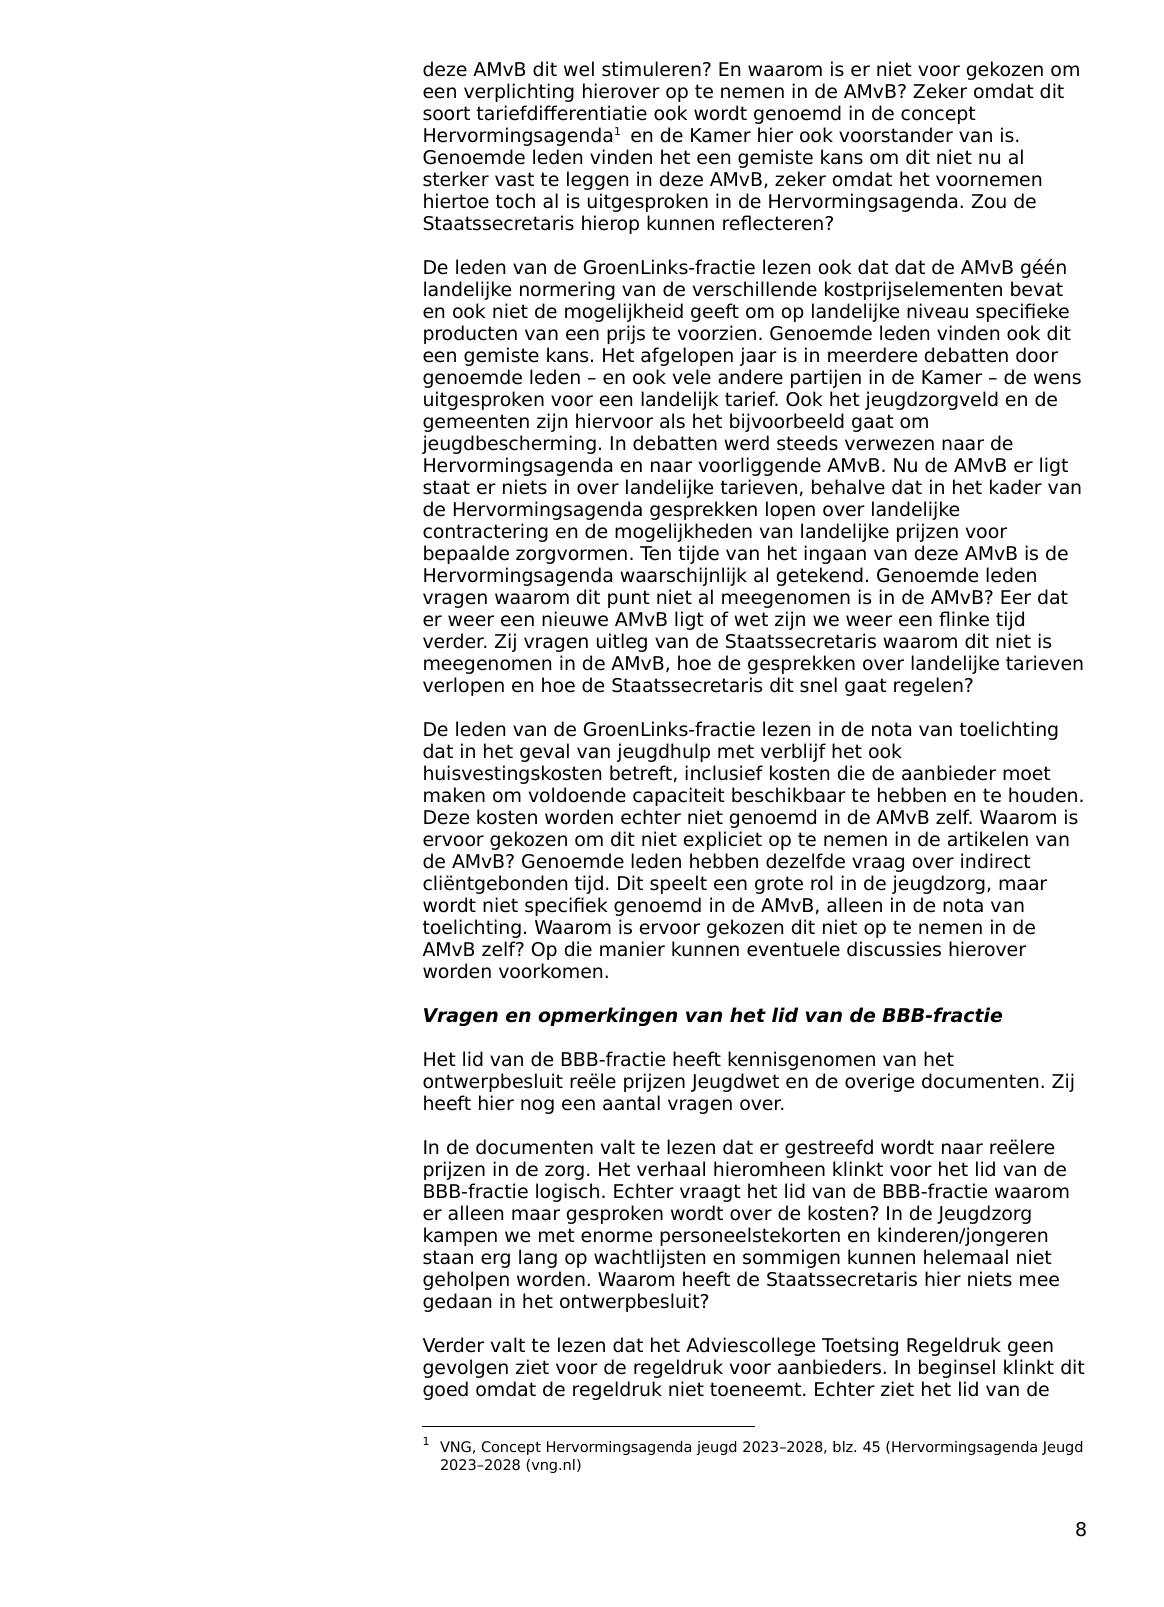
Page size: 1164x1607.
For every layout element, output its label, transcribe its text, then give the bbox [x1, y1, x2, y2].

text Het lid van de BBB-fractie heeft kennisgenomen van het ontwerpbesluit reële prijzen Jeugdwet en de overige documenten. Zij heeft hier nog een aantal vragen over. [422, 1049, 1087, 1115]
text Vragen en opmerkingen van het lid van de BBB-fractie [422, 1005, 1087, 1027]
text deze AMvB dit wel stimuleren? En waarom is er niet voor gekozen om een verplichting hierover op te nemen in de AMvB? Zeker omdat dit soort tariefdifferentiatie ook wordt genoemd in de concept Hervormingsagenda en de Kamer hier ook voorstander van is. Genoemde leden vinden het een gemiste kans om dit niet nu al sterker vast te leggen in deze AMvB, zeker omdat het voornemen hiertoe toch al is uitgesproken in de Hervormingsagenda. Zou de Staatssecretaris hierop kunnen reflecteren? [422, 59, 1087, 235]
text Verder valt te lezen dat het Adviescollege Toetsing Regeldruk geen gevolgen ziet voor de regeldruk voor aanbieders. In beginsel klinkt dit goed omdat de regeldruk niet toeneemt. Echter ziet het lid van de [422, 1335, 1087, 1401]
text In de documenten valt te lezen dat er gestreefd wordt naar reëlere prijzen in de zorg. Het verhaal hieromheen klinkt voor het lid van de BBB-fractie logisch. Echter vraagt het lid van de BBB-fractie waarom er alleen maar gesproken wordt over de kosten? In de Jeugdzorg kampen we met enorme personeelstekorten en kinderen/jongeren staan erg lang op wachtlijsten en sommigen kunnen helemaal niet geholpen worden. Waarom heeft de Staatssecretaris hier niets mee gedaan in het ontwerpbesluit? [422, 1137, 1087, 1313]
text VNG, Concept Hervormingsagenda jeugd 2023–2028, blz. 45 (Hervormingsagenda Jeugd 2023–2028 (vng.nl) [422, 1435, 1087, 1474]
text De leden van de GroenLinks-fractie lezen ook dat dat de AMvB géén landelijke normering van de verschillende kostprijselementen bevat en ook niet de mogelijkheid geeft om op landelijke niveau specifieke producten van een prijs te voorzien. Genoemde leden vinden ook dit een gemiste kans. Het afgelopen jaar is in meerdere debatten door genoemde leden – en ook vele andere partijen in de Kamer – de wens uitgesproken voor een landelijk tarief. Ook het jeugdzorgveld en de gemeenten zijn hiervoor als het bijvoorbeeld gaat om jeugdbescherming. In debatten werd steeds verwezen naar de Hervormingsagenda en naar voorliggende AMvB. Nu de AMvB er ligt staat er niets in over landelijke tarieven, behalve dat in het kader van de Hervormingsagenda gesprekken lopen over landelijke contractering en de mogelijkheden van landelijke prijzen voor bepaalde zorgvormen. Ten tijde van het ingaan van deze AMvB is de Hervormingsagenda waarschijnlijk al getekend. Genoemde leden vragen waarom dit punt niet al meegenomen is in de AMvB? Eer dat er weer een nieuwe AMvB ligt of wet zijn we weer een flinke tijd verder. Zij vragen uitleg van de Staatssecretaris waarom dit niet is meegenomen in de AMvB, hoe de gesprekken over landelijke tarieven verlopen en hoe de Staatssecretaris dit snel gaat regelen? [422, 257, 1087, 697]
text De leden van de GroenLinks-fractie lezen in de nota van toelichting dat in het geval van jeugdhulp met verblijf het ook huisvestingskosten betreft, inclusief kosten die de aanbieder moet maken om voldoende capaciteit beschikbaar te hebben en te houden. Deze kosten worden echter niet genoemd in de AMvB zelf. Waarom is ervoor gekozen om dit niet expliciet op te nemen in de artikelen van de AMvB? Genoemde leden hebben dezelfde vraag over indirect cliëntgebonden tijd. Dit speelt een grote rol in de jeugdzorg, maar wordt niet specifiek genoemd in de AMvB, alleen in de nota van toelichting. Waarom is ervoor gekozen dit niet op te nemen in de AMvB zelf? Op die manier kunnen eventuele discussies hierover worden voorkomen. [422, 719, 1087, 983]
